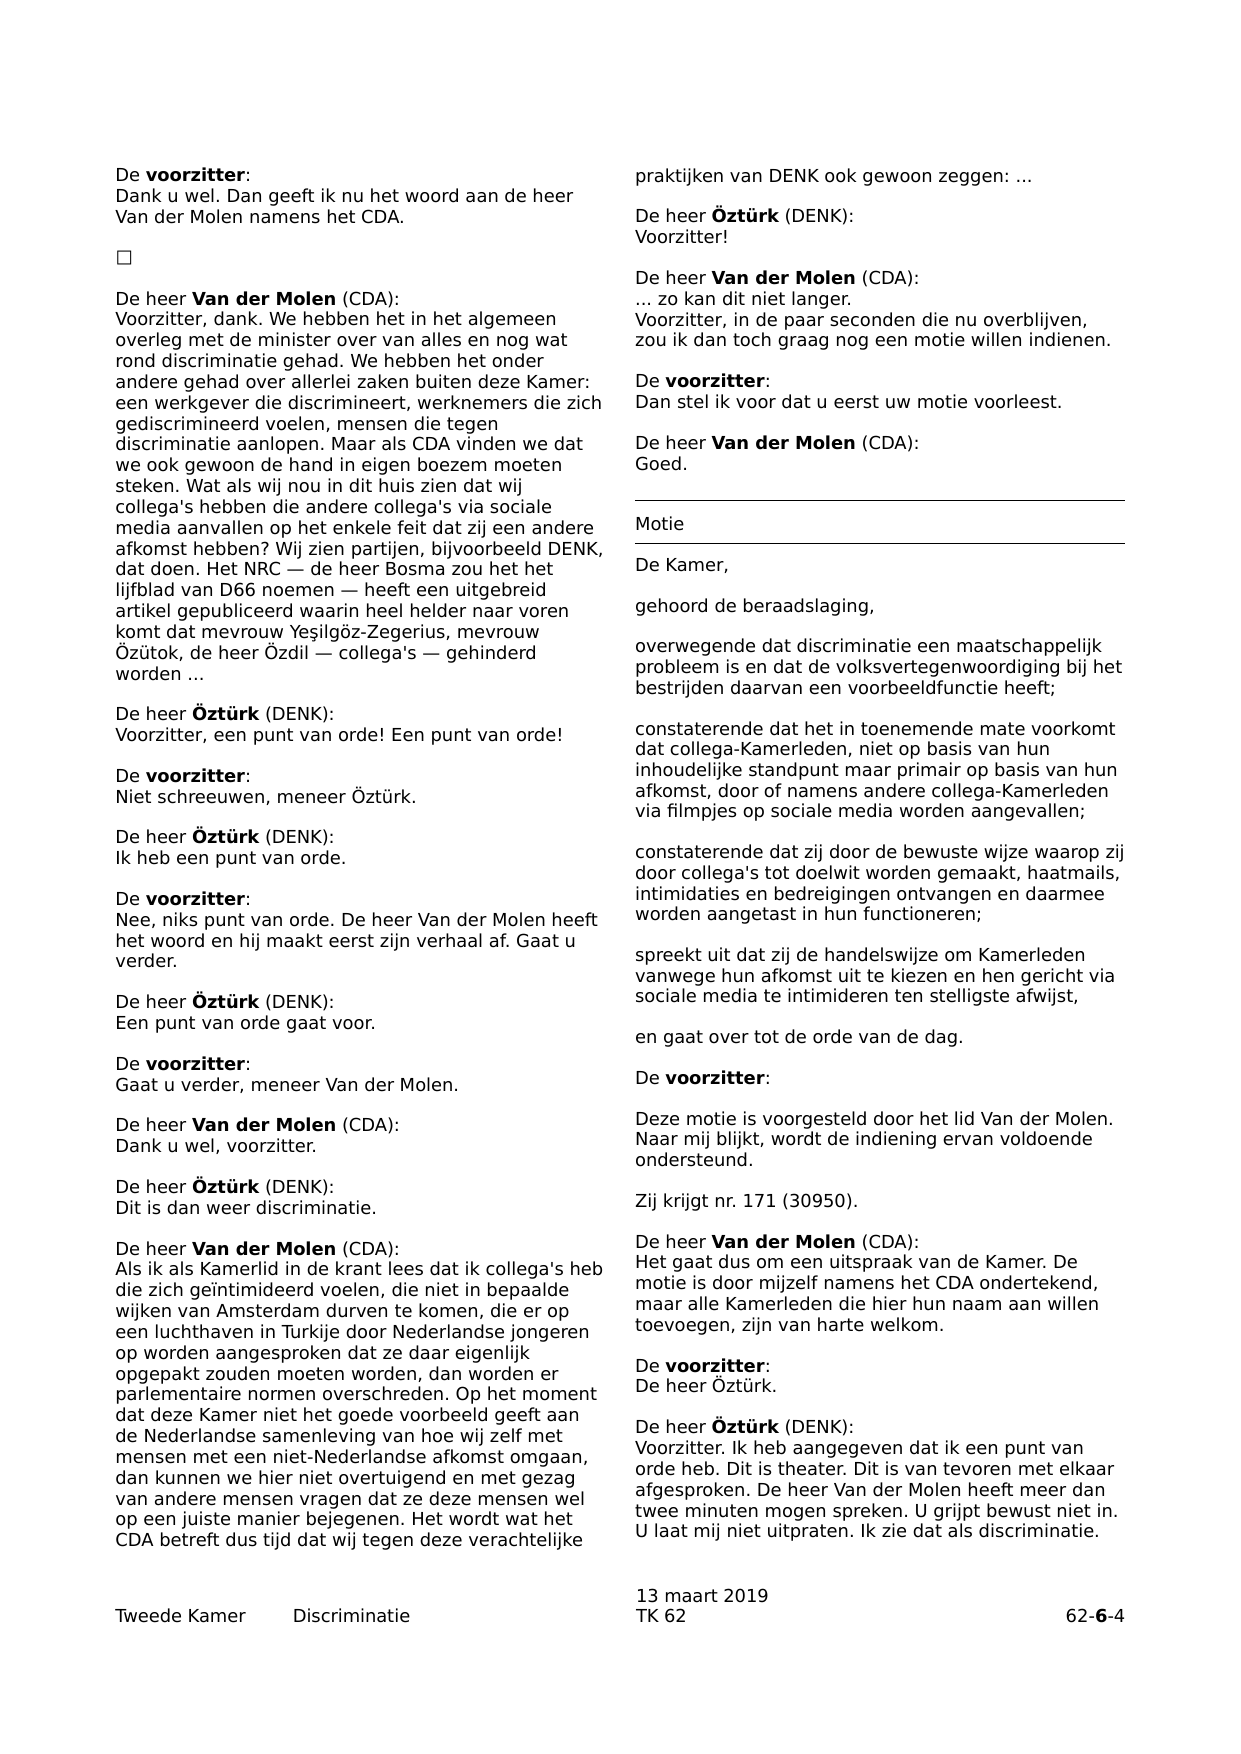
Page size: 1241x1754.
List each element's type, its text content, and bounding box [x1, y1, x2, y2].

text De voorzitter: [115, 766, 605, 786]
text Voorzitter, in de paar seconden die nu overblijven, zou ik dan toch graag nog een motie willen indienen. [635, 309, 1125, 351]
text ... zo kan dit niet langer. [635, 288, 1125, 309]
text De voorzitter: [635, 371, 1125, 392]
text Het gaat dus om een uitspraak van de Kamer. De motie is door mijzelf namens het CDA ondertekend, maar alle Kamerleden die hier hun naam aan willen toevoegen, zijn van harte welkom. [635, 1252, 1125, 1336]
text Goed. [635, 453, 1125, 474]
text De heer Öztürk. [635, 1376, 1125, 1397]
text Dank u wel. Dan geeft ik nu het woord aan de heer Van der Molen namens het CDA. [115, 186, 605, 228]
text Motie [635, 514, 1125, 535]
text De heer Van der Molen (CDA): [115, 1115, 605, 1136]
text Deze motie is voorgesteld door het lid Van der Molen. Naar mij blijkt, wordt de indiening ervan voldoende ondersteund. [635, 1108, 1125, 1171]
text De heer Öztürk (DENK): [115, 704, 605, 725]
text De voorzitter: [635, 1356, 1125, 1376]
text gehoord de beraadslaging, [635, 595, 1125, 616]
text Als ik als Kamerlid in de krant lees dat ik collega's heb die zich geïntimideerd voelen, die niet in bepaalde wijken van Amsterdam durven te komen, die er op een luchthaven in Turkije door Nederlandse jongeren op worden aangesproken dat ze daar eigenlijk opgepakt zouden moeten worden, dan worden er parlementaire normen overschreden. Op het moment dat deze Kamer niet het goede voorbeeld geeft aan de Nederlandse samenleving van hoe wij zelf met mensen met een niet-Nederlandse afkomst omgaan, dan kunnen we hier niet overtuigend en met gezag van andere mensen vragen dat ze deze mensen wel op een juiste manier bejegenen. Het wordt wat het CDA betreft dus tijd dat wij tegen deze verachtelijke [115, 1259, 605, 1551]
text spreekt uit dat zij de handelswijze om Kamerleden vanwege hun afkomst uit te kiezen en hen gericht via sociale media te intimideren ten stelligste afwijst, [635, 945, 1125, 1007]
text ⬜ [115, 248, 605, 268]
text Niet schreeuwen, meneer Öztürk. [115, 786, 605, 807]
text De voorzitter: [115, 889, 605, 909]
text De heer Van der Molen (CDA): [635, 432, 1125, 453]
text Ik heb een punt van orde. [115, 848, 605, 869]
text constaterende dat het in toenemende mate voorkomt dat collega-Kamerleden, niet op basis van hun inhoudelijke standpunt maar primair op basis van hun afkomst, door of namens andere collega-Kamerleden via filmpjes op sociale media worden aangevallen; [635, 718, 1125, 822]
text De Kamer, [635, 555, 1125, 575]
text Gaat u verder, meneer Van der Molen. [115, 1074, 605, 1095]
text Dan stel ik voor dat u eerst uw motie voorleest. [635, 392, 1125, 412]
text De voorzitter: [115, 1054, 605, 1074]
text De heer Öztürk (DENK): [115, 827, 605, 848]
text De heer Öztürk (DENK): [635, 206, 1125, 227]
text De heer Van der Molen (CDA): [635, 1231, 1125, 1252]
text De heer Öztürk (DENK): [115, 1177, 605, 1197]
text praktijken van DENK ook gewoon zeggen: ... [635, 165, 1125, 186]
text Een punt van orde gaat voor. [115, 1013, 605, 1034]
text De heer Van der Molen (CDA): [115, 1238, 605, 1259]
text Dit is dan weer discriminatie. [115, 1197, 605, 1218]
text De heer Öztürk (DENK): [635, 1417, 1125, 1438]
text overwegende dat discriminatie een maatschappelijk probleem is en dat de volksvertegenwoordiging bij het bestrijden daarvan een voorbeeldfunctie heeft; [635, 636, 1125, 698]
text constaterende dat zij door de bewuste wijze waarop zij door collega's tot doelwit worden gemaakt, haatmails, intimidaties en bedreigingen ontvangen en daarmee worden aangetast in hun functioneren; [635, 842, 1125, 925]
text Dank u wel, voorzitter. [115, 1136, 605, 1157]
text De heer Van der Molen (CDA): [115, 288, 605, 309]
text De voorzitter: [635, 1068, 1125, 1088]
text Voorzitter, dank. We hebben het in het algemeen overleg met de minister over van alles en nog wat rond discriminatie gehad. We hebben het onder andere gehad over allerlei zaken buiten deze Kamer: een werkgever die discrimineert, werknemers die zich gediscrimineerd voelen, mensen die tegen discriminatie aanlopen. Maar als CDA vinden we dat we ook gewoon de hand in eigen boezem moeten steken. Wat als wij nou in dit huis zien dat wij collega's hebben die andere collega's via sociale media aanvallen op het enkele feit dat zij een andere afkomst hebben? Wij zien partijen, bijvoorbeeld DENK, dat doen. Het NRC — de heer Bosma zou het het lijfblad van D66 noemen — heeft een uitgebreid artikel gepubliceerd waarin heel helder naar voren komt dat mevrouw Yeşilgöz-Zegerius, mevrouw Özütok, de heer Özdil — collega's — gehinderd worden ... [115, 309, 605, 684]
text en gaat over tot de orde van de dag. [635, 1027, 1125, 1048]
text De heer Öztürk (DENK): [115, 992, 605, 1013]
text Voorzitter, een punt van orde! Een punt van orde! [115, 725, 605, 746]
text De heer Van der Molen (CDA): [635, 268, 1125, 288]
text Voorzitter! [635, 227, 1125, 248]
text Zij krijgt nr. 171 (30950). [635, 1191, 1125, 1211]
text De voorzitter: [115, 165, 605, 186]
text Voorzitter. Ik heb aangegeven dat ik een punt van orde heb. Dit is theater. Dit is van tevoren met elkaar afgesproken. De heer Van der Molen heeft meer dan twee minuten mogen spreken. U grijpt bewust niet in. U laat mij niet uitpraten. Ik zie dat als discriminatie. [635, 1438, 1125, 1542]
text Nee, niks punt van orde. De heer Van der Molen heeft het woord en hij maakt eerst zijn verhaal af. Gaat u verder. [115, 909, 605, 972]
